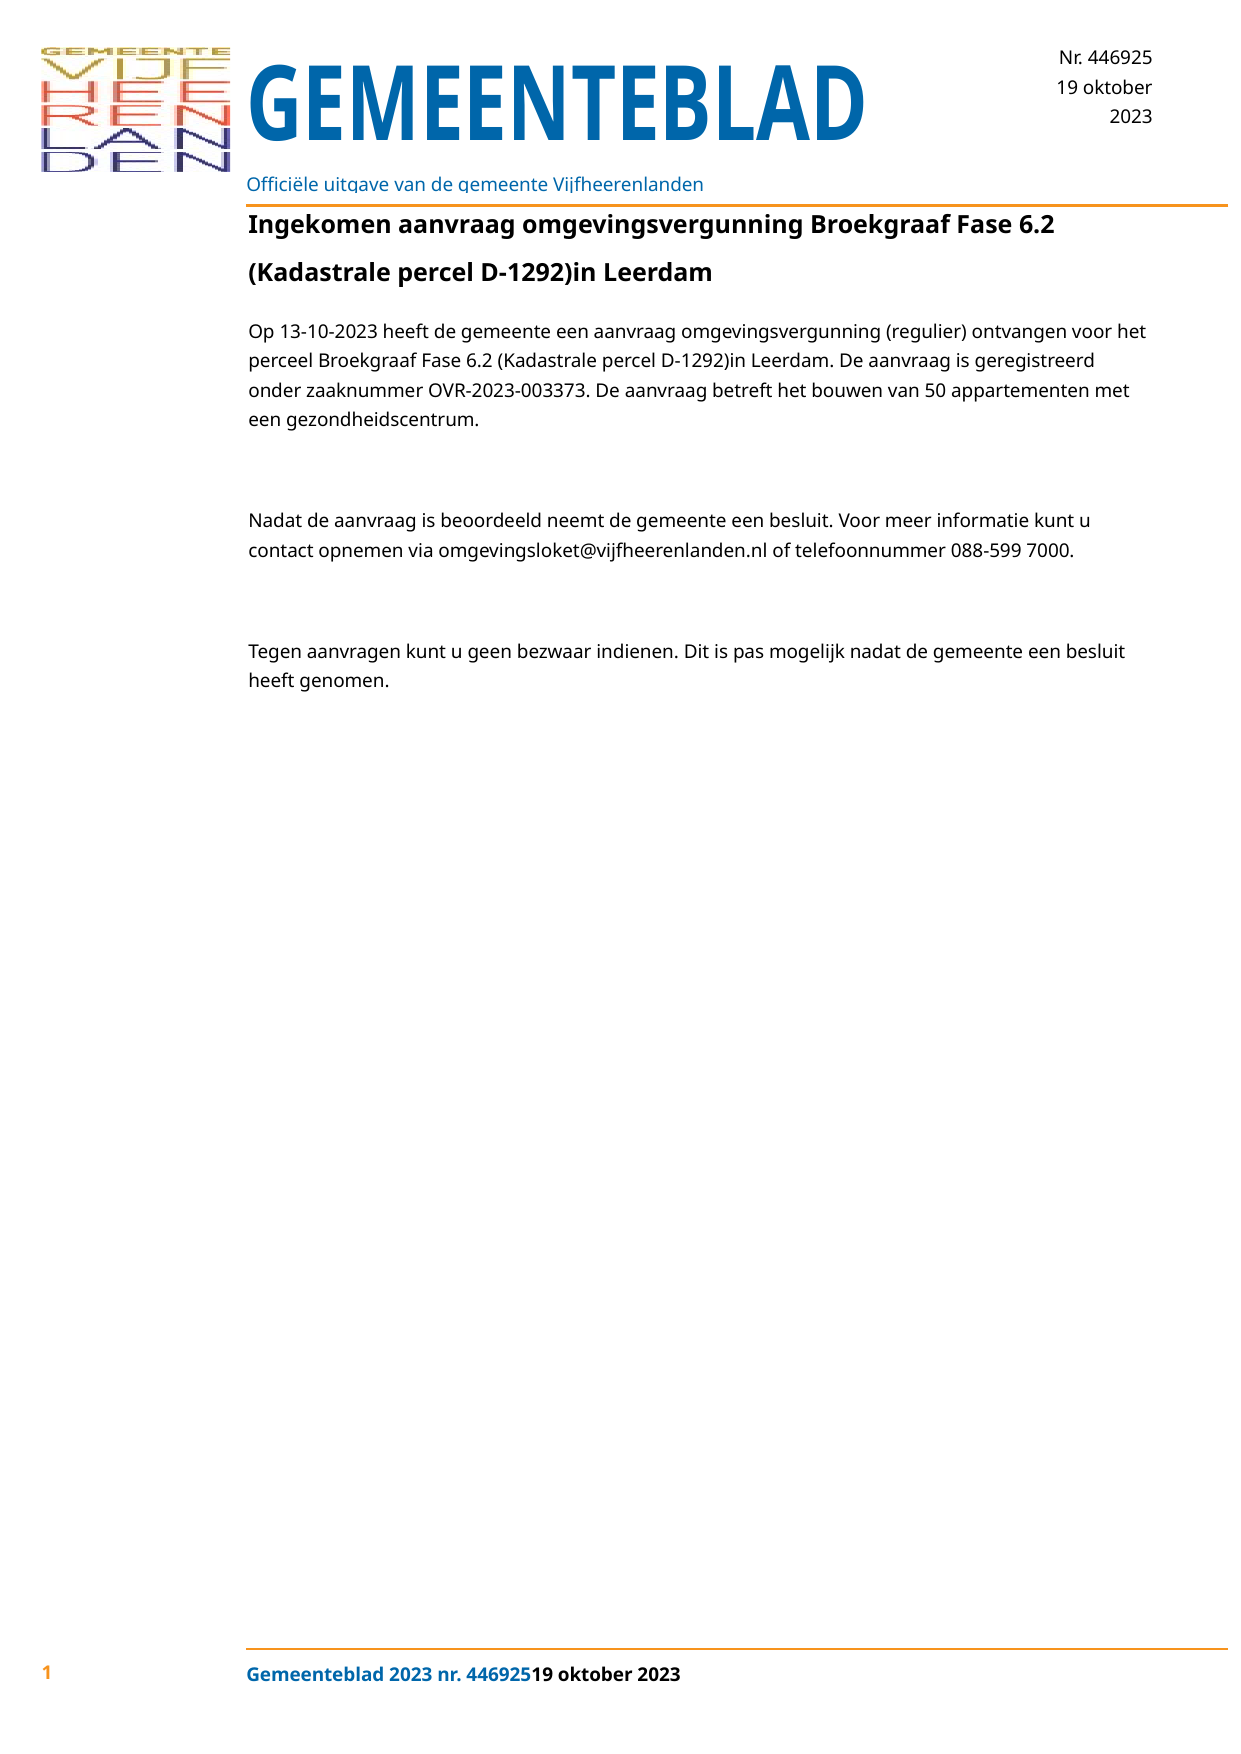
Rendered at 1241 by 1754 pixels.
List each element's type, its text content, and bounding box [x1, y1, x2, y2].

text Nadat de aanvraag is beoordeeld neemt de gemeente een besluit. Voor meer informatie kunt u contact opnemen via omgevingsloket@vijfheerenlanden.nl of telefoonnummer 088-599 7000. [248, 507, 1152, 563]
picture [41, 47, 231, 172]
text Tegen aanvragen kunt u geen bezwaar indienen. Dit is pas mogelijk nadat de gemeente een besluit heeft genomen. [248, 638, 1152, 693]
text Op 13-10-2023 heeft de gemeente een aanvraag omgevingsvergunning (regulier) ontvangen voor het perceel Broekgraaf Fase 6.2 (Kadastrale percel D-1292)in Leerdam. De aanvraag is geregistreerd onder zaaknummer OVR-2023-003373. De aanvraag betreft het bouwen van 50 appartementen met een gezondheidscentrum. [248, 318, 1152, 432]
text Ingekomen aanvraag omgevingsvergunning Broekgraaf Fase 6.2 (Kadastrale percel D-1292)in Leerdam [248, 207, 1152, 288]
